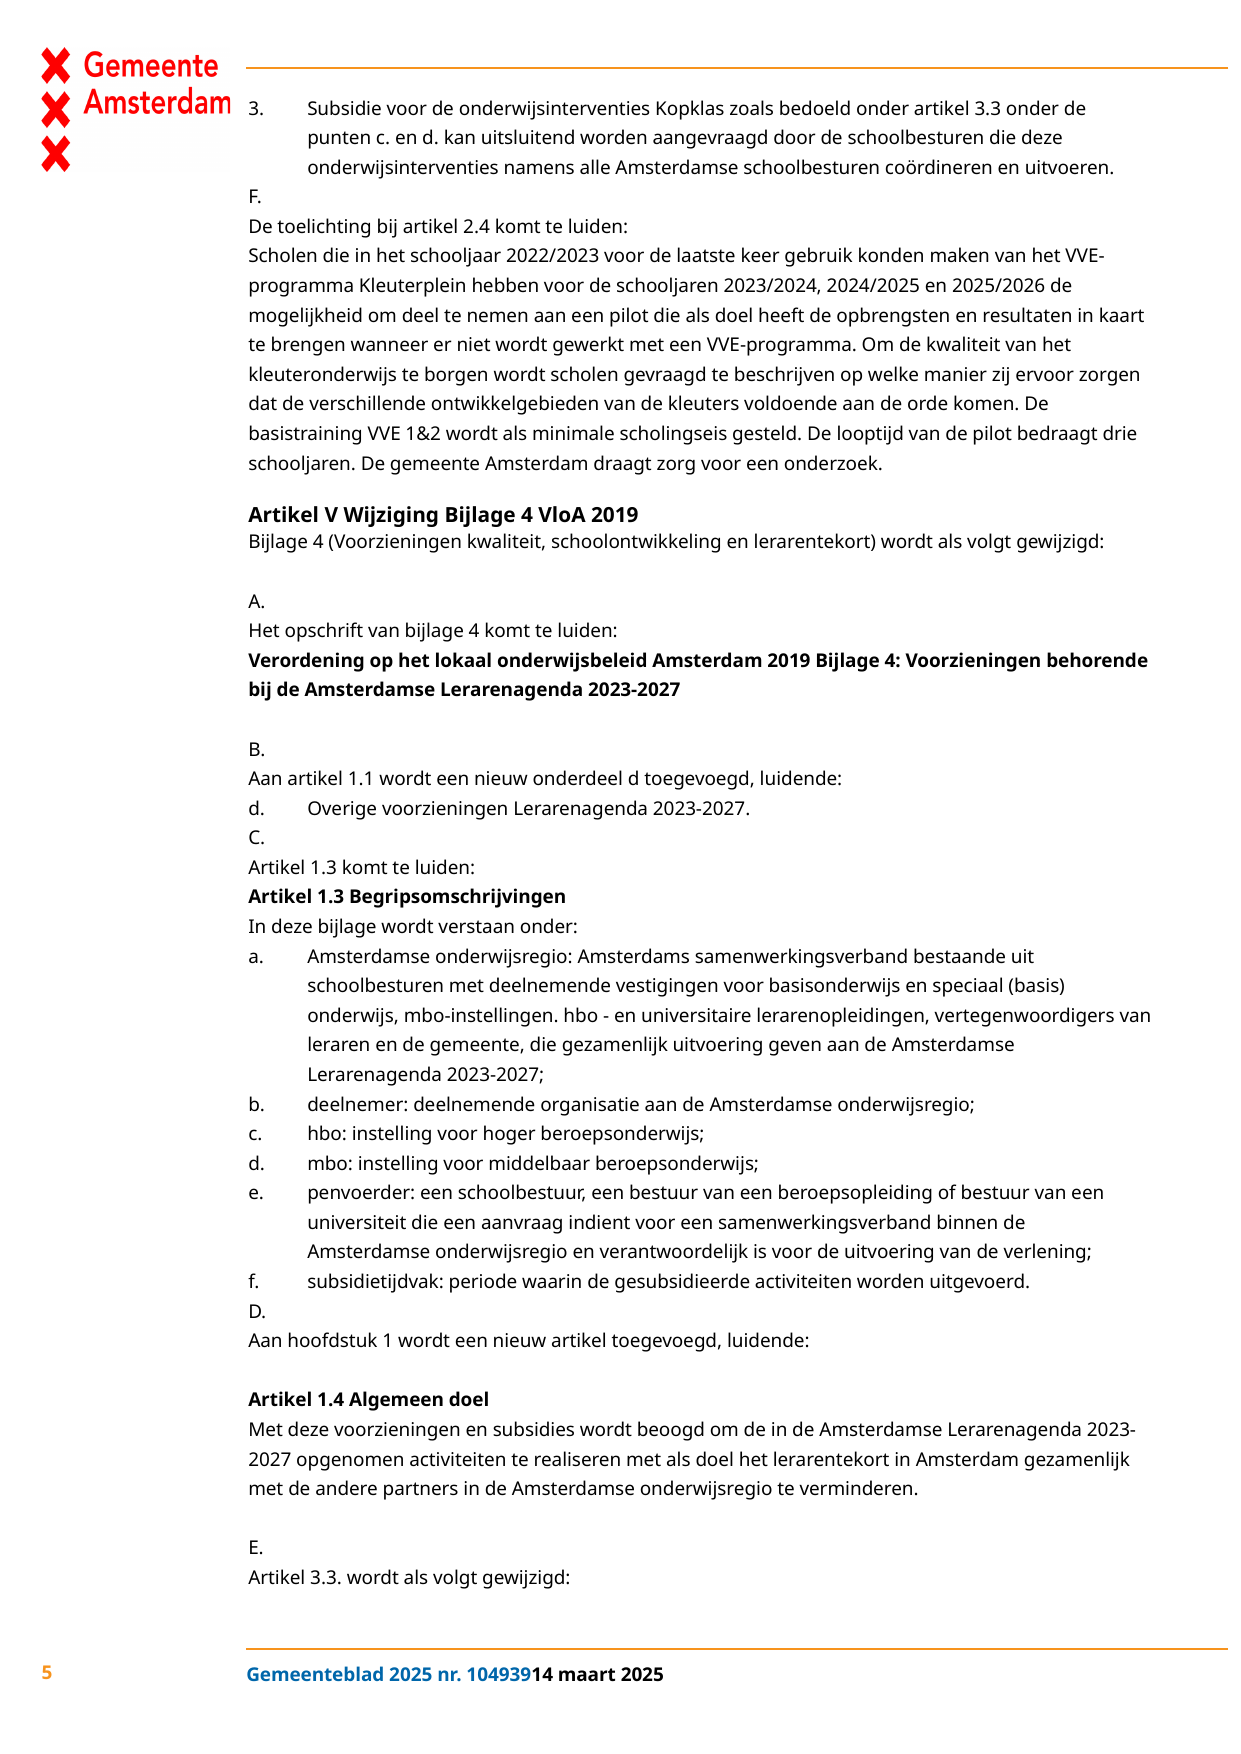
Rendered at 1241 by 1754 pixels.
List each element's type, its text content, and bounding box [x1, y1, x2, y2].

text Artikel 3.3. wordt als volgt gewijzigd: [248, 1564, 1152, 1590]
text B. [248, 736, 1152, 761]
list Amsterdamse onderwijsregio: Amsterdams samenwerkingsverband bestaande uit schoolbesturen met deelnemende vestigingen voor basisonderwijs en speciaal (basis) onderwijs, mbo-instellingen. hbo - en universitaire lerarenopleidingen, vertegenwoordigers van leraren en de gemeente, die gezamenlijk uitvoering geven aan de Amsterdamse Lerarenagenda 2023-2027; [248, 943, 1152, 1087]
text F. [248, 183, 1152, 209]
text Met deze voorzieningen en subsidies wordt beoogd om de in de Amsterdamse Lerarenagenda 2023-2027 opgenomen activiteiten te realiseren met als doel het lerarentekort in Amsterdam gezamenlijk met de andere partners in de Amsterdamse onderwijsregio te verminderen. [248, 1416, 1152, 1501]
text A. [248, 588, 1152, 613]
text C. [248, 824, 1152, 850]
list mbo: instelling voor middelbaar beroepsonderwijs; [248, 1150, 1152, 1176]
list Subsidie voor de onderwijsinterventies Kopklas zoals bedoeld onder artikel 3.3 onder de punten c. en d. kan uitsluitend worden aangevraagd door de schoolbesturen die deze onderwijsinterventies namens alle Amsterdamse schoolbesturen coördineren en uitvoeren. [248, 95, 1152, 180]
list hbo: instelling voor hoger beroepsonderwijs; [248, 1120, 1152, 1146]
text D. [248, 1298, 1152, 1323]
text Aan hoofdstuk 1 wordt een nieuw artikel toegevoegd, luidende: [248, 1327, 1152, 1353]
text Artikel 1.3 Begripsomschrijvingen [248, 884, 1152, 909]
text Verordening op het lokaal onderwijsbeleid Amsterdam 2019 Bijlage 4: Voorzieningen behorende bij de Amsterdamse Lerarenagenda 2023-2027 [248, 647, 1152, 702]
text Artikel 1.4 Algemeen doel [248, 1387, 1152, 1412]
list deelnemer: deelnemende organisatie aan de Amsterdamse onderwijsregio; [248, 1091, 1152, 1116]
list penvoerder: een schoolbestuur, een bestuur van een beroepsopleiding of bestuur van een universiteit die een aanvraag indient voor een samenwerkingsverband binnen de Amsterdamse onderwijsregio en verantwoordelijk is voor de uitvoering van de verlening; [248, 1179, 1152, 1264]
text Bijlage 4 (Voorzieningen kwaliteit, schoolontwikkeling en lerarentekort) wordt als volgt gewijzigd: [248, 529, 1152, 554]
list subsidietijdvak: periode waarin de gesubsidieerde activiteiten worden uitgevoerd. [248, 1268, 1152, 1294]
picture [41, 47, 231, 172]
list Overige voorzieningen Lerarenagenda 2023-2027. [248, 795, 1152, 821]
text In deze bijlage wordt verstaan onder: [248, 913, 1152, 939]
text E. [248, 1534, 1152, 1560]
text De toelichting bij artikel 2.4 komt te luiden: [248, 213, 1152, 239]
text Scholen die in het schooljaar 2022/2023 voor de laatste keer gebruik konden maken van het VVE-programma Kleuterplein hebben voor de schooljaren 2023/2024, 2024/2025 en 2025/2026 de mogelijkheid om deel te nemen aan een pilot die als doel heeft de opbrengsten en resultaten in kaart te brengen wanneer er niet wordt gewerkt met een VVE-programma. Om de kwaliteit van het kleuteronderwijs te borgen wordt scholen gevraagd te beschrijven op welke manier zij ervoor zorgen dat de verschillende ontwikkelgebieden van de kleuters voldoende aan de orde komen. De basistraining VVE 1&2 wordt als minimale scholingseis gesteld. De looptijd van de pilot bedraagt drie schooljaren. De gemeente Amsterdam draagt zorg voor een onderzoek. [248, 243, 1152, 476]
text Artikel V Wijziging Bijlage 4 VloA 2019 [248, 500, 1152, 529]
text Het opschrift van bijlage 4 komt te luiden: [248, 617, 1152, 643]
text Aan artikel 1.1 wordt een nieuw onderdeel d toegevoegd, luidende: [248, 765, 1152, 791]
text Artikel 1.3 komt te luiden: [248, 854, 1152, 880]
